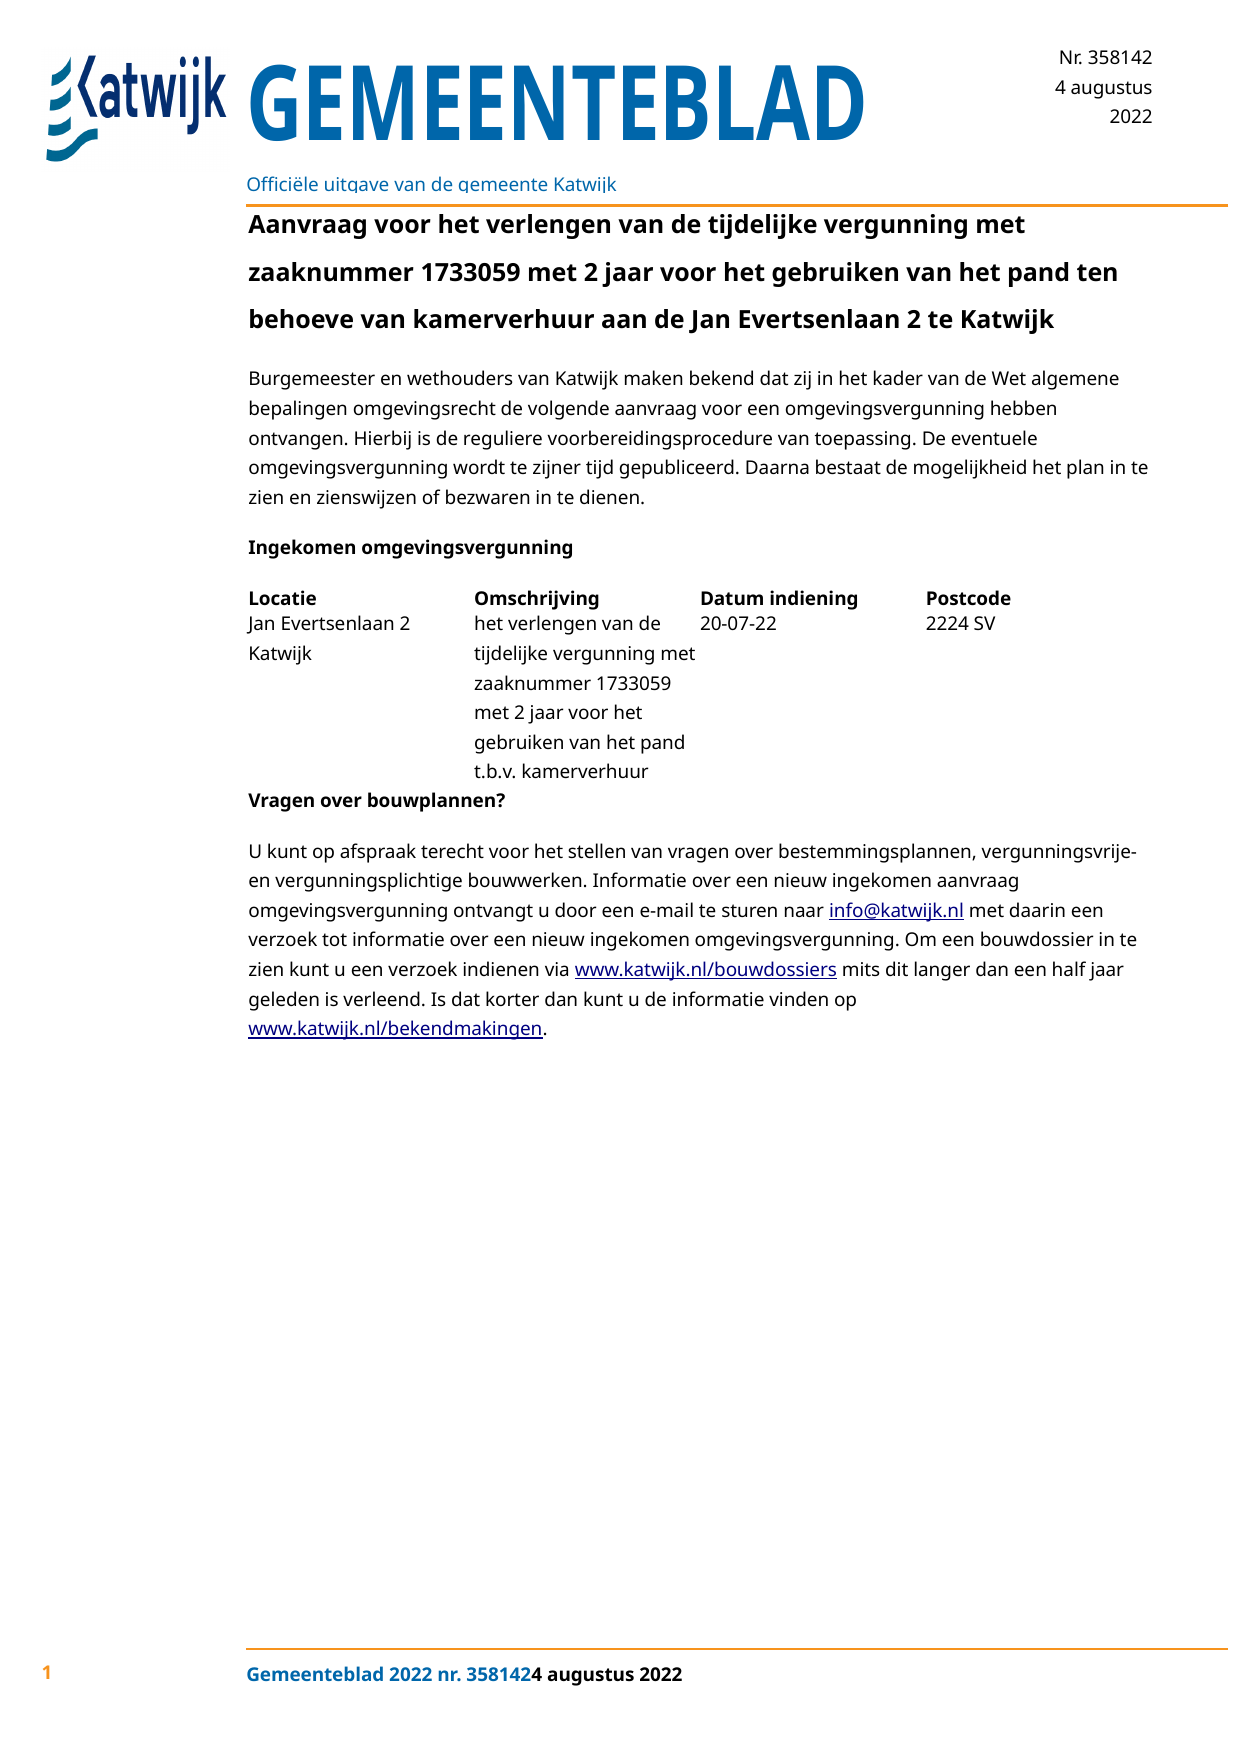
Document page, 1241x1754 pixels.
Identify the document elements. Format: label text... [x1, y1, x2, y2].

table_header Locatie [248, 585, 474, 611]
text Ingekomen omgevingsvergunning [248, 534, 1152, 560]
table_cell 2224 SV [926, 611, 1152, 784]
table_header Omschrijving [474, 585, 700, 611]
text U kunt op afspraak terecht voor het stellen van vragen over bestemmingsplannen, vergunningsvrije- en vergunningsplichtige bouwwerken. Informatie over een nieuw ingekomen aanvraag omgevingsvergunning ontvangt u door een e-mail te sturen naar info@katwijk.nl met daarin een verzoek tot informatie over een nieuw ingekomen omgevingsvergunning. Om een bouwdossier in te zien kunt u een verzoek indienen via www.katwijk.nl/bouwdossiers mits dit langer dan een half jaar geleden is verleend. Is dat korter dan kunt u de informatie vinden op www.katwijk.nl/bekendmakingen. [248, 838, 1152, 1041]
picture [41, 47, 231, 172]
table_cell 20-07-22 [700, 611, 926, 784]
table_cell het verlengen van de tijdelijke vergunning met zaaknummer 1733059 met 2 jaar voor het gebruiken van het pand t.b.v. kamerverhuur [474, 611, 700, 784]
text Burgemeester en wethouders van Katwijk maken bekend dat zij in het kader van de Wet algemene bepalingen omgevingsrecht de volgende aanvraag voor een omgevingsvergunning hebben ontvangen. Hierbij is de reguliere voorbereidingsprocedure van toepassing. De eventuele omgevingsvergunning wordt te zijner tijd gepubliceerd. Daarna bestaat de mogelijkheid het plan in te zien en zienswijzen of bezwaren in te dienen. [248, 366, 1152, 509]
table_cell Jan Evertsenlaan 2 Katwijk [248, 611, 474, 784]
text Aanvraag voor het verlengen van de tijdelijke vergunning met zaaknummer 1733059 met 2 jaar voor het gebruiken van het pand ten behoeve van kamerverhuur aan de Jan Evertsenlaan 2 te Katwijk [248, 207, 1152, 336]
table_header Datum indiening [700, 585, 926, 611]
table_header Postcode [926, 585, 1152, 611]
text Vragen over bouwplannen? [248, 787, 1152, 813]
